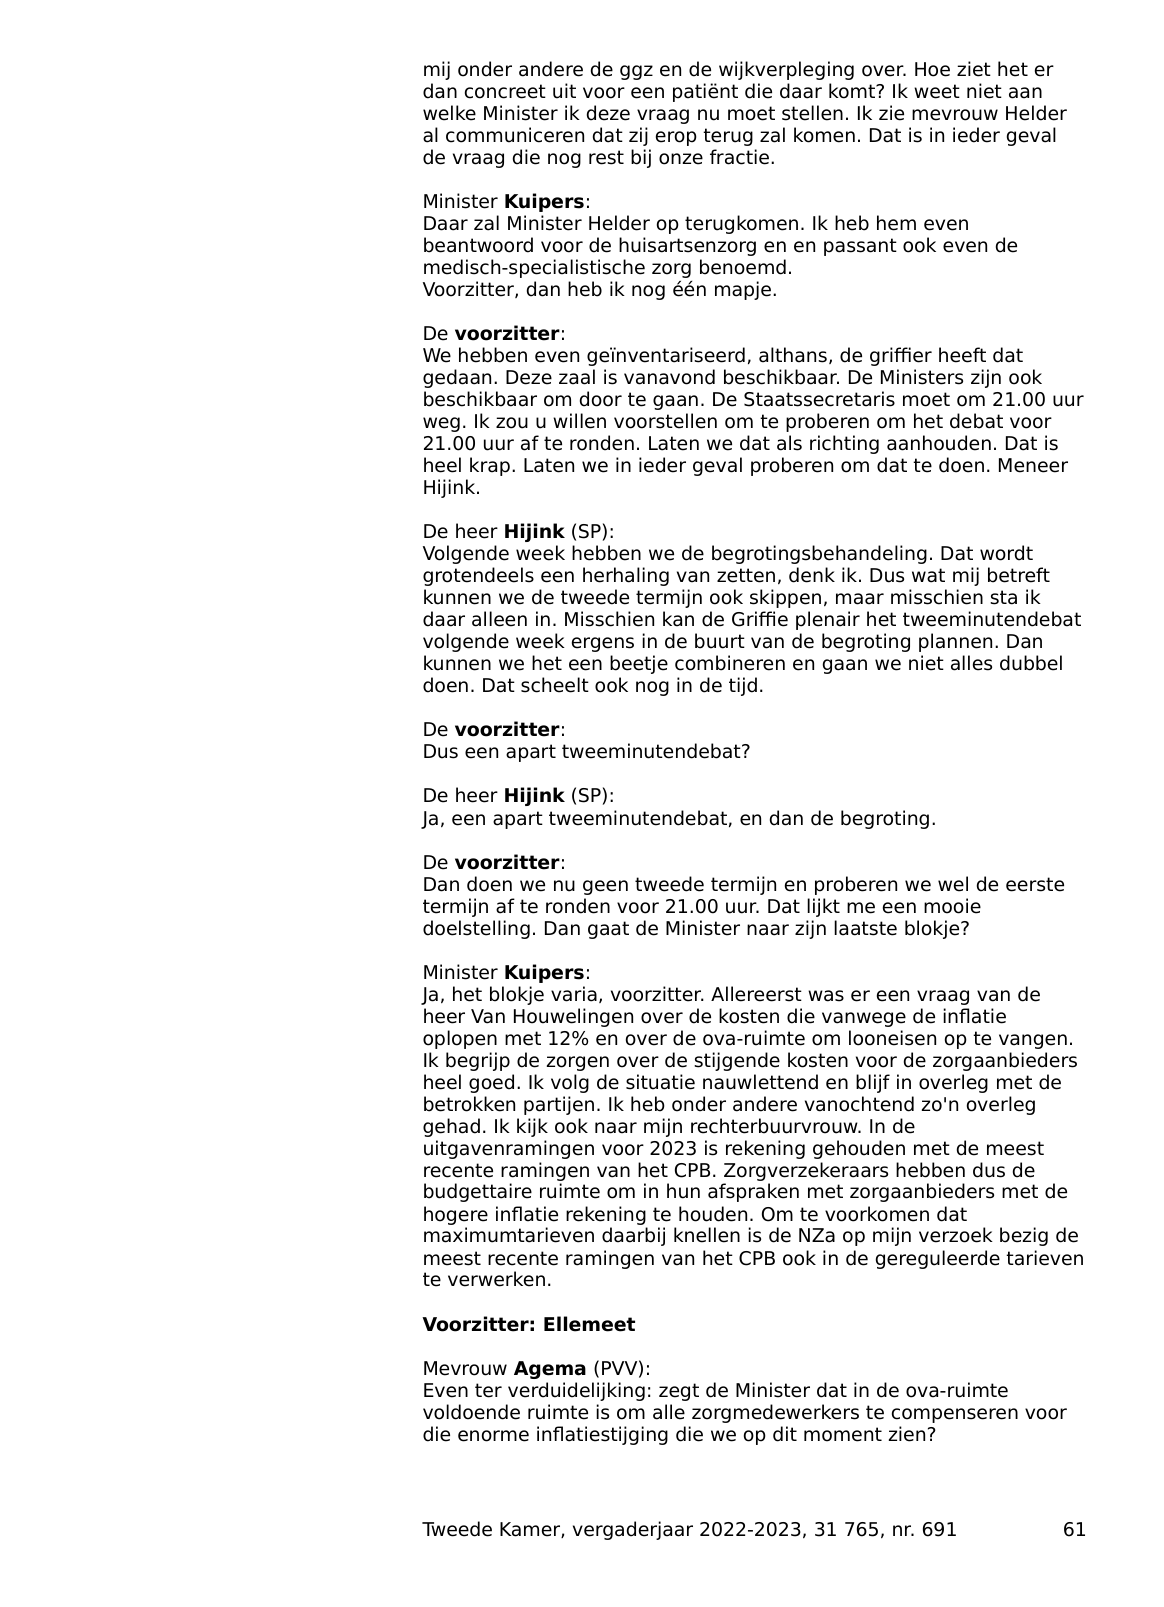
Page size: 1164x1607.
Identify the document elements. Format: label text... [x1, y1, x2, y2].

text Minister Kuipers: [422, 962, 1087, 984]
text Daar zal Minister Helder op terugkomen. Ik heb hem even beantwoord voor de huisartsenzorg en en passant ook even de medisch-specialistische zorg benoemd. [422, 213, 1087, 279]
text We hebben even geïnventariseerd, althans, de griffier heeft dat gedaan. Deze zaal is vanavond beschikbaar. De Ministers zijn ook beschikbaar om door te gaan. De Staatssecretaris moet om 21.00 uur weg. Ik zou u willen voorstellen om te proberen om het debat voor 21.00 uur af te ronden. Laten we dat als richting aanhouden. Dat is heel krap. Laten we in ieder geval proberen om dat te doen. Meneer Hijink. [422, 345, 1087, 499]
text De voorzitter: [422, 719, 1087, 741]
text Volgende week hebben we de begrotingsbehandeling. Dat wordt grotendeels een herhaling van zetten, denk ik. Dus wat mij betreft kunnen we de tweede termijn ook skippen, maar misschien sta ik daar alleen in. Misschien kan de Griffie plenair het tweeminutendebat volgende week ergens in de buurt van de begroting plannen. Dan kunnen we het een beetje combineren en gaan we niet alles dubbel doen. Dat scheelt ook nog in de tijd. [422, 543, 1087, 697]
text De heer Hijink (SP): [422, 521, 1087, 543]
text De voorzitter: [422, 852, 1087, 873]
subtitle Voorzitter: Ellemeet [422, 1313, 1087, 1336]
text mij onder andere de ggz en de wijkverpleging over. Hoe ziet het er dan concreet uit voor een patiënt die daar komt? Ik weet niet aan welke Minister ik deze vraag nu moet stellen. Ik zie mevrouw Helder al communiceren dat zij erop terug zal komen. Dat is in ieder geval de vraag die nog rest bij onze fractie. [422, 59, 1087, 169]
text Voorzitter, dan heb ik nog één mapje. [422, 279, 1087, 301]
text Ja, een apart tweeminutendebat, en dan de begroting. [422, 807, 1087, 829]
text Even ter verduidelijking: zegt de Minister dat in de ova-ruimte voldoende ruimte is om alle zorgmedewerkers te compenseren voor die enorme inflatiestijging die we op dit moment zien? [422, 1380, 1087, 1446]
text Mevrouw Agema (PVV): [422, 1358, 1087, 1380]
text Dan doen we nu geen tweede termijn en proberen we wel de eerste termijn af te ronden voor 21.00 uur. Dat lijkt me een mooie doelstelling. Dan gaat de Minister naar zijn laatste blokje? [422, 873, 1087, 939]
text Ja, het blokje varia, voorzitter. Allereerst was er een vraag van de heer Van Houwelingen over de kosten die vanwege de inflatie oplopen met 12% en over de ova-ruimte om looneisen op te vangen. Ik begrijp de zorgen over de stijgende kosten voor de zorgaanbieders heel goed. Ik volg de situatie nauwlettend en blijf in overleg met de betrokken partijen. Ik heb onder andere vanochtend zo'n overleg gehad. Ik kijk ook naar mijn rechterbuurvrouw. In de uitgavenramingen voor 2023 is rekening gehouden met de meest recente ramingen van het CPB. Zorgverzekeraars hebben dus de budgettaire ruimte om in hun afspraken met zorgaanbieders met de hogere inflatie rekening te houden. Om te voorkomen dat maximumtarieven daarbij knellen is de NZa op mijn verzoek bezig de meest recente ramingen van het CPB ook in de gereguleerde tarieven te verwerken. [422, 984, 1087, 1291]
text Minister Kuipers: [422, 191, 1087, 213]
text Dus een apart tweeminutendebat? [422, 741, 1087, 763]
text De heer Hijink (SP): [422, 785, 1087, 807]
text De voorzitter: [422, 323, 1087, 345]
